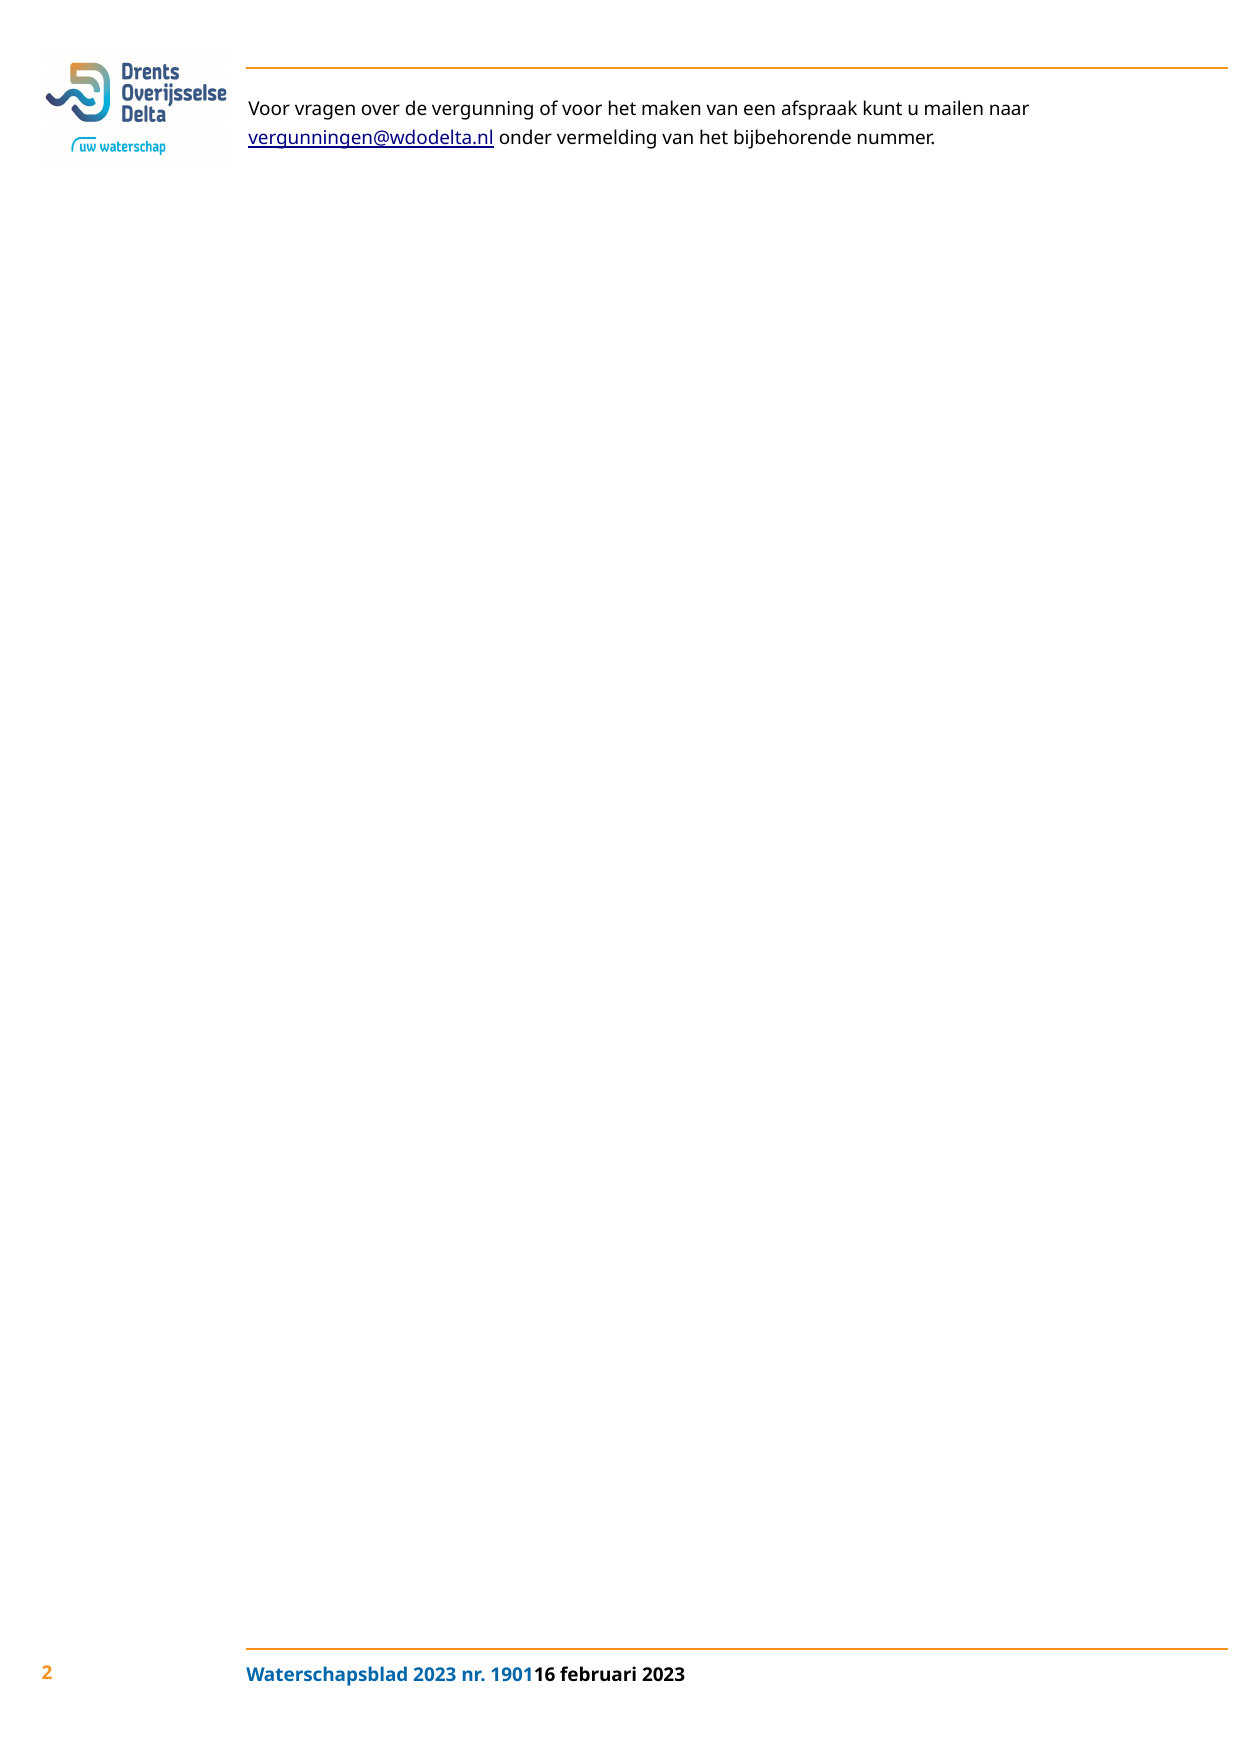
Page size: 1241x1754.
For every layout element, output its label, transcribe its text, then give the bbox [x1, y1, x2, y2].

text Voor vragen over de vergunning of voor het maken van een afspraak kunt u mailen naar vergunningen@wdodelta.nl onder vermelding van het bijbehorende nummer. [248, 95, 1152, 150]
picture [41, 47, 231, 172]
